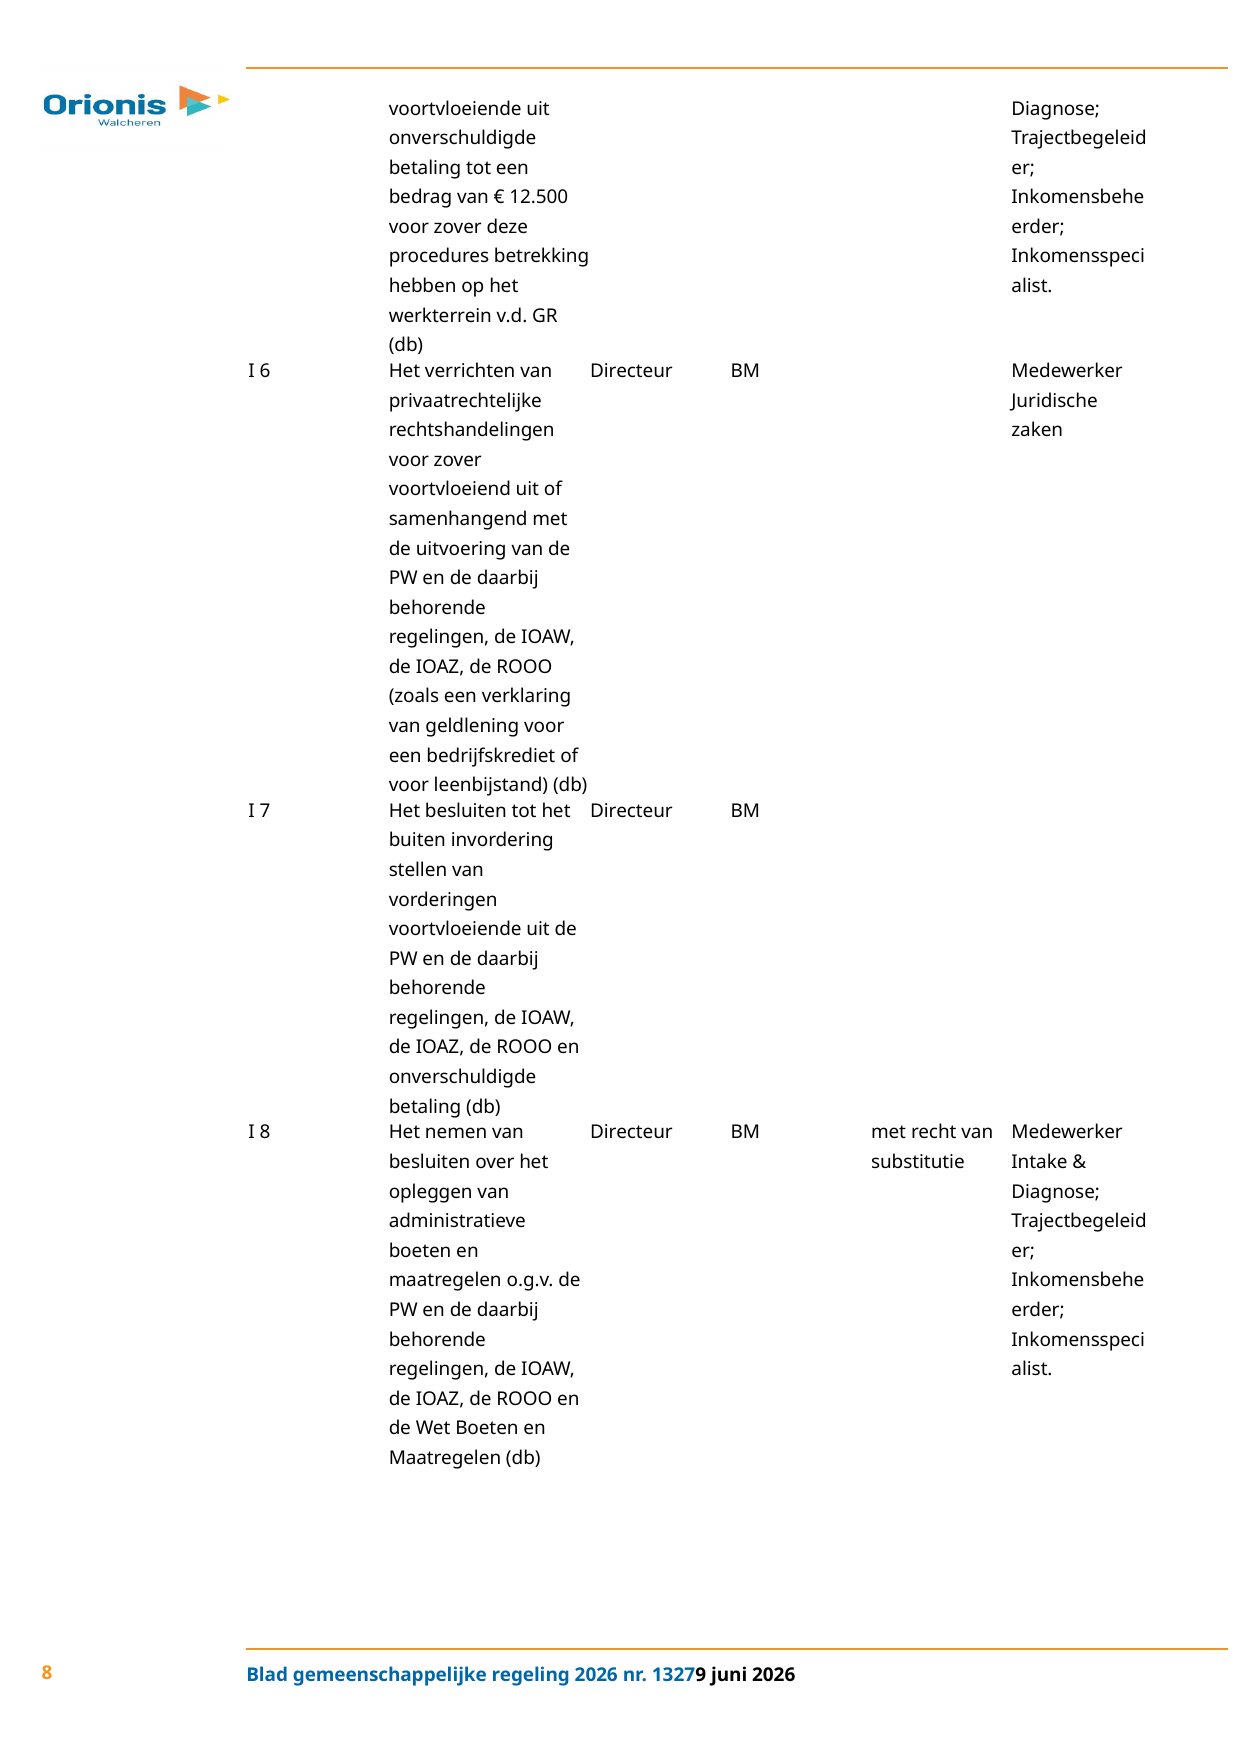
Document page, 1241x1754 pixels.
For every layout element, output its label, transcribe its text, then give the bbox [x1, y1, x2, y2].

table_cell [1011, 797, 1152, 1119]
table_cell [871, 357, 1011, 797]
table_cell Directeur [590, 1119, 730, 1588]
table_cell I 7 [248, 797, 388, 1119]
table_cell met recht van substitutie [871, 1119, 1011, 1588]
table_cell Het nemen van besluiten over het opleggen van administratieve boeten en maatregelen o.g.v. de PW en de daarbij behorende regelingen, de IOAW, de IOAZ, de ROOO en de Wet Boeten en Maatregelen (db) [389, 1119, 590, 1588]
table_cell BM [730, 797, 871, 1119]
table_cell BM [730, 357, 871, 797]
table_cell I 8 [248, 1119, 388, 1588]
table_cell Medewerker Intake & Diagnose; Trajectbegeleider; Inkomensbeheerder; Inkomensspecialist. [1011, 1119, 1152, 1588]
table_cell [871, 95, 1011, 357]
table_cell Directeur [590, 797, 730, 1119]
table_cell Directeur [590, 357, 730, 797]
table_cell BM [730, 1119, 871, 1588]
table_cell [248, 95, 388, 357]
table_cell [590, 95, 730, 357]
table_cell Diagnose; Trajectbegeleider; Inkomensbeheerder; Inkomensspecialist. [1011, 95, 1152, 357]
table_cell [871, 797, 1011, 1119]
table_cell Medewerker Juridische zaken [1011, 357, 1152, 797]
table_cell Het verrichten van privaatrechtelijke rechtshandelingen voor zover voortvloeiend uit of samenhangend met de uitvoering van de PW en de daarbij behorende regelingen, de IOAW, de IOAZ, de ROOO (zoals een verklaring van geldlening voor een bedrijfskrediet of voor leenbijstand) (db) [389, 357, 590, 797]
table_cell I 6 [248, 357, 388, 797]
table_cell voortvloeiende uit onverschuldigde betaling tot een bedrag van € 12.500 voor zover deze procedures betrekking hebben op het werkterrein v.d. GR (db) [389, 95, 590, 357]
table_cell [730, 95, 871, 357]
table_cell Het besluiten tot het buiten invordering stellen van vorderingen voortvloeiende uit de PW en de daarbij behorende regelingen, de IOAW, de IOAZ, de ROOO en onverschuldigde betaling (db) [389, 797, 590, 1119]
picture [41, 47, 231, 172]
